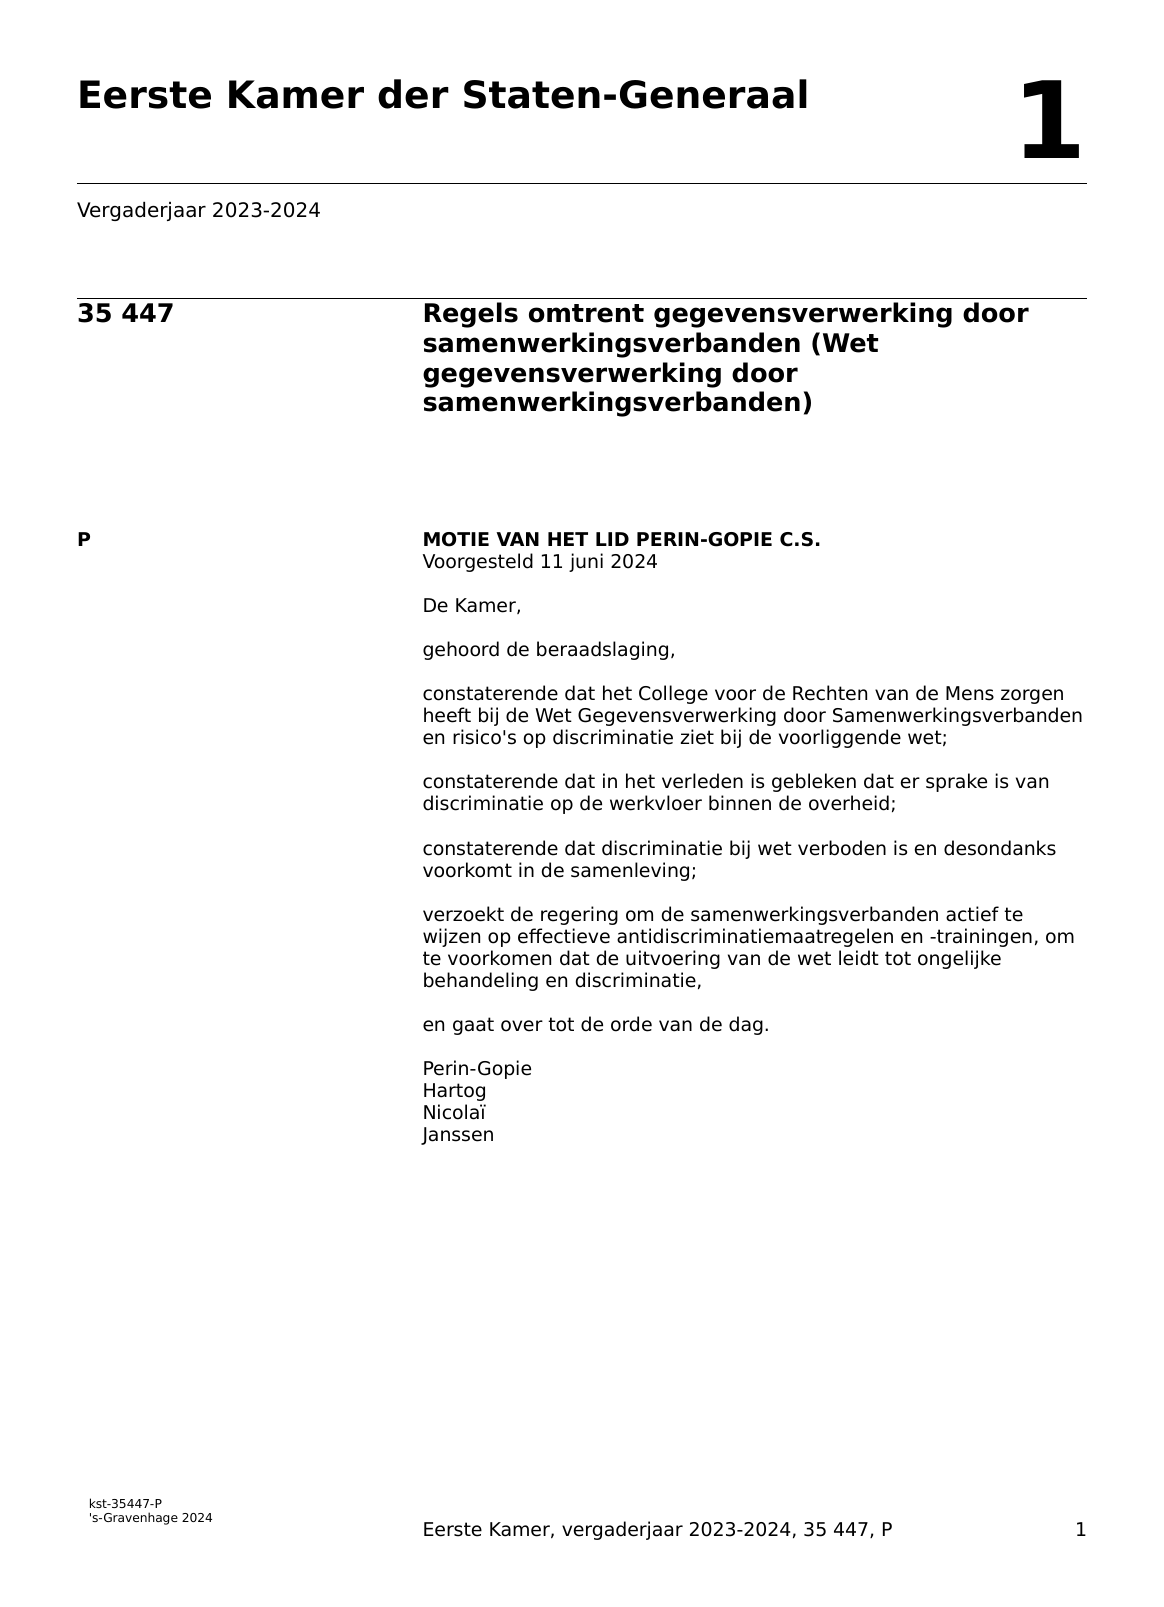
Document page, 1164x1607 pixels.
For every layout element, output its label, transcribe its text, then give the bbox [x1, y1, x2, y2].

table_header Eerste Kamer der Staten-Generaal [77, 59, 886, 183]
text Hartog [422, 1080, 1087, 1102]
table_cell Vergaderjaar 2023-2024 [77, 184, 1087, 298]
subtitle P MOTIE VAN HET LID PERIN-GOPIE C.S. [77, 529, 1087, 551]
text De Kamer, [422, 595, 1087, 617]
text 's-Gravenhage 2024 [88, 1511, 323, 1525]
text Voorgesteld 11 juni 2024 [422, 551, 1087, 573]
text gehoord de beraadslaging, [422, 639, 1087, 661]
text Perin-Gopie [422, 1058, 1087, 1080]
text constaterende dat het College voor de Rechten van de Mens zorgen heeft bij de Wet Gegevensverwerking door Samenwerkingsverbanden en risico's op discriminatie ziet bij de voorliggende wet; [422, 683, 1087, 749]
text Janssen [422, 1124, 1087, 1146]
text kst-35447-P [88, 1497, 323, 1511]
text constaterende dat in het verleden is gebleken dat er sprake is van discriminatie op de werkvloer binnen de overheid; [422, 771, 1087, 815]
text Nicolaï [422, 1102, 1087, 1124]
text constaterende dat discriminatie bij wet verboden is en desondanks voorkomt in de samenleving; [422, 837, 1087, 881]
table_header 1 [886, 59, 1087, 183]
text verzoekt de regering om de samenwerkingsverbanden actief te wijzen op effectieve antidiscriminatiemaatregelen en -trainingen, om te voorkomen dat de uitvoering van de wet leidt tot ongelijke behandeling en discriminatie, [422, 904, 1087, 992]
text en gaat over tot de orde van de dag. [422, 1014, 1087, 1036]
subtitle 35 447 Regels omtrent gegevensverwerking door samenwerkingsverbanden (Wet gegevensverwerking door samenwerkingsverbanden) [77, 299, 1087, 418]
